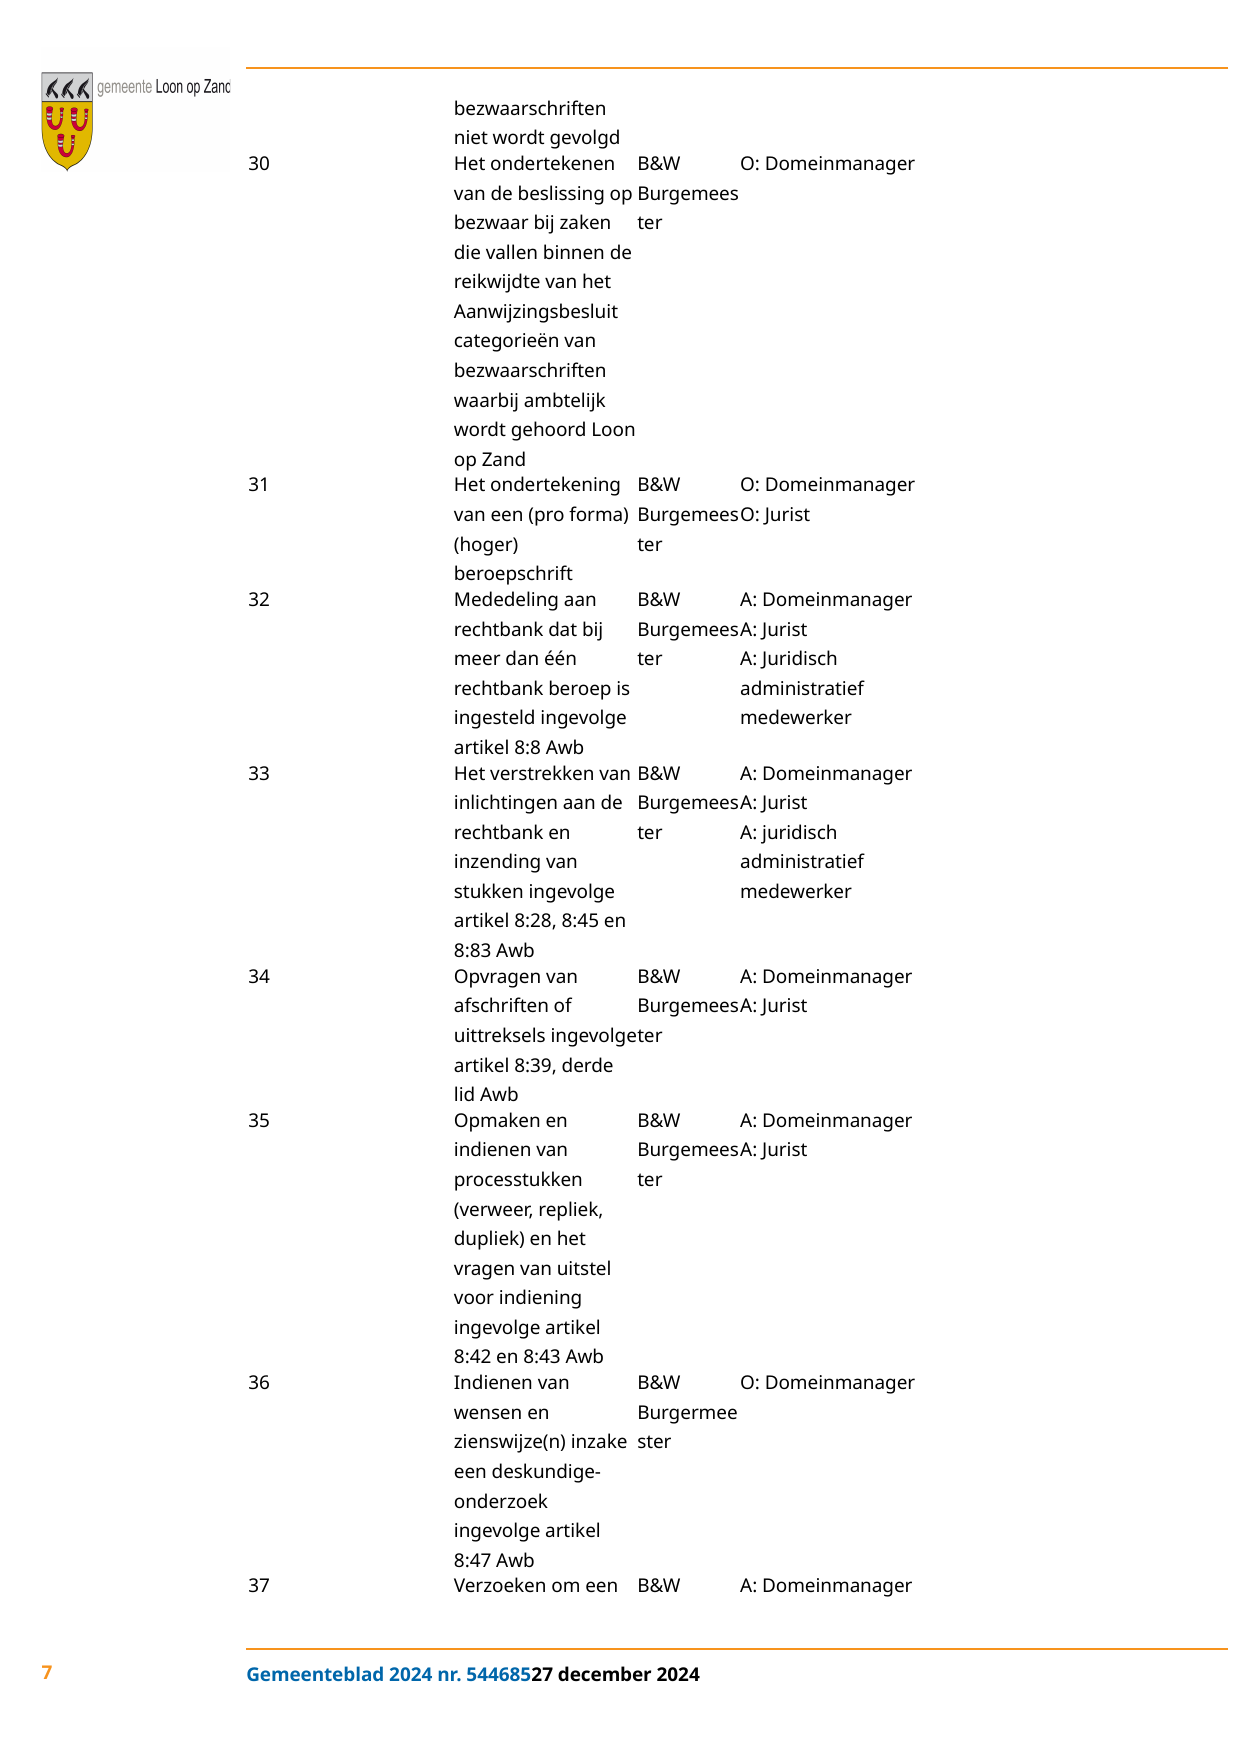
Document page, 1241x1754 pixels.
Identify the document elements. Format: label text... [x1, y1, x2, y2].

table_cell 34 [248, 963, 454, 1107]
table_cell B&W Burgemeester [637, 472, 740, 586]
table_cell Het verstrekken van inlichtingen aan de rechtbank en inzending van stukken ingevolge artikel 8:28, 8:45 en 8:83 Awb [454, 760, 637, 963]
table_cell B&W Burgemeester [637, 1107, 740, 1369]
table_cell Verzoeken om een [454, 1573, 637, 1598]
table_cell Mededeling aan rechtbank dat bij meer dan één rechtbank beroep is ingesteld ingevolge artikel 8:8 Awb [454, 586, 637, 760]
table_cell A: Domeinmanager [740, 1573, 946, 1598]
table_cell [946, 1573, 1152, 1598]
table_cell B&W Burgemeester [637, 760, 740, 963]
table_cell B&W Burgemeester [637, 150, 740, 472]
table_cell 32 [248, 586, 454, 760]
table_cell O: Domeinmanager [740, 1370, 946, 1573]
table_cell B&W Burgemeester [637, 586, 740, 760]
table_cell [946, 1107, 1152, 1369]
table_cell [946, 963, 1152, 1107]
table_cell O: Domeinmanager O: Jurist [740, 472, 946, 586]
table_cell Het ondertekenen van de beslissing op bezwaar bij zaken die vallen binnen de reikwijdte van het Aanwijzingsbesluit categorieën van bezwaarschriften waarbij ambtelijk wordt gehoord Loon op Zand [454, 150, 637, 472]
table_cell B&W Burgermeester [637, 1370, 740, 1573]
table_cell 37 [248, 1573, 454, 1598]
table_cell A: Domeinmanager A: Jurist A: juridisch administratief medewerker [740, 760, 946, 963]
table_cell [946, 586, 1152, 760]
table_cell [946, 760, 1152, 963]
picture [41, 47, 231, 172]
table_cell 35 [248, 1107, 454, 1369]
table_cell [946, 1370, 1152, 1573]
table_cell Opmaken en indienen van processtukken (verweer, repliek, dupliek) en het vragen van uitstel voor indiening ingevolge artikel 8:42 en 8:43 Awb [454, 1107, 637, 1369]
table_cell bezwaarschriften niet wordt gevolgd [454, 95, 637, 150]
table_cell O: Domeinmanager [740, 150, 946, 472]
table_cell Opvragen van afschriften of uittreksels ingevolge artikel 8:39, derde lid Awb [454, 963, 637, 1107]
table_cell B&W Burgemeester [637, 963, 740, 1107]
table_cell A: Domeinmanager A: Jurist [740, 963, 946, 1107]
table_cell A: Domeinmanager A: Jurist [740, 1107, 946, 1369]
table_cell [946, 472, 1152, 586]
table_cell Het ondertekening van een (pro forma) (hoger) beroepschrift [454, 472, 637, 586]
table_cell 33 [248, 760, 454, 963]
table_cell [946, 150, 1152, 472]
table_cell [637, 95, 740, 150]
table_cell 36 [248, 1370, 454, 1573]
table_cell Indienen van wensen en zienswijze(n) inzake een deskundige-onderzoek ingevolge artikel 8:47 Awb [454, 1370, 637, 1573]
table_cell [946, 95, 1152, 150]
table_cell 30 [248, 150, 454, 472]
table_cell B&W [637, 1573, 740, 1598]
table_cell [740, 95, 946, 150]
table_cell A: Domeinmanager A: Jurist A: Juridisch administratief medewerker [740, 586, 946, 760]
table_cell 31 [248, 472, 454, 586]
table_cell [248, 95, 454, 150]
